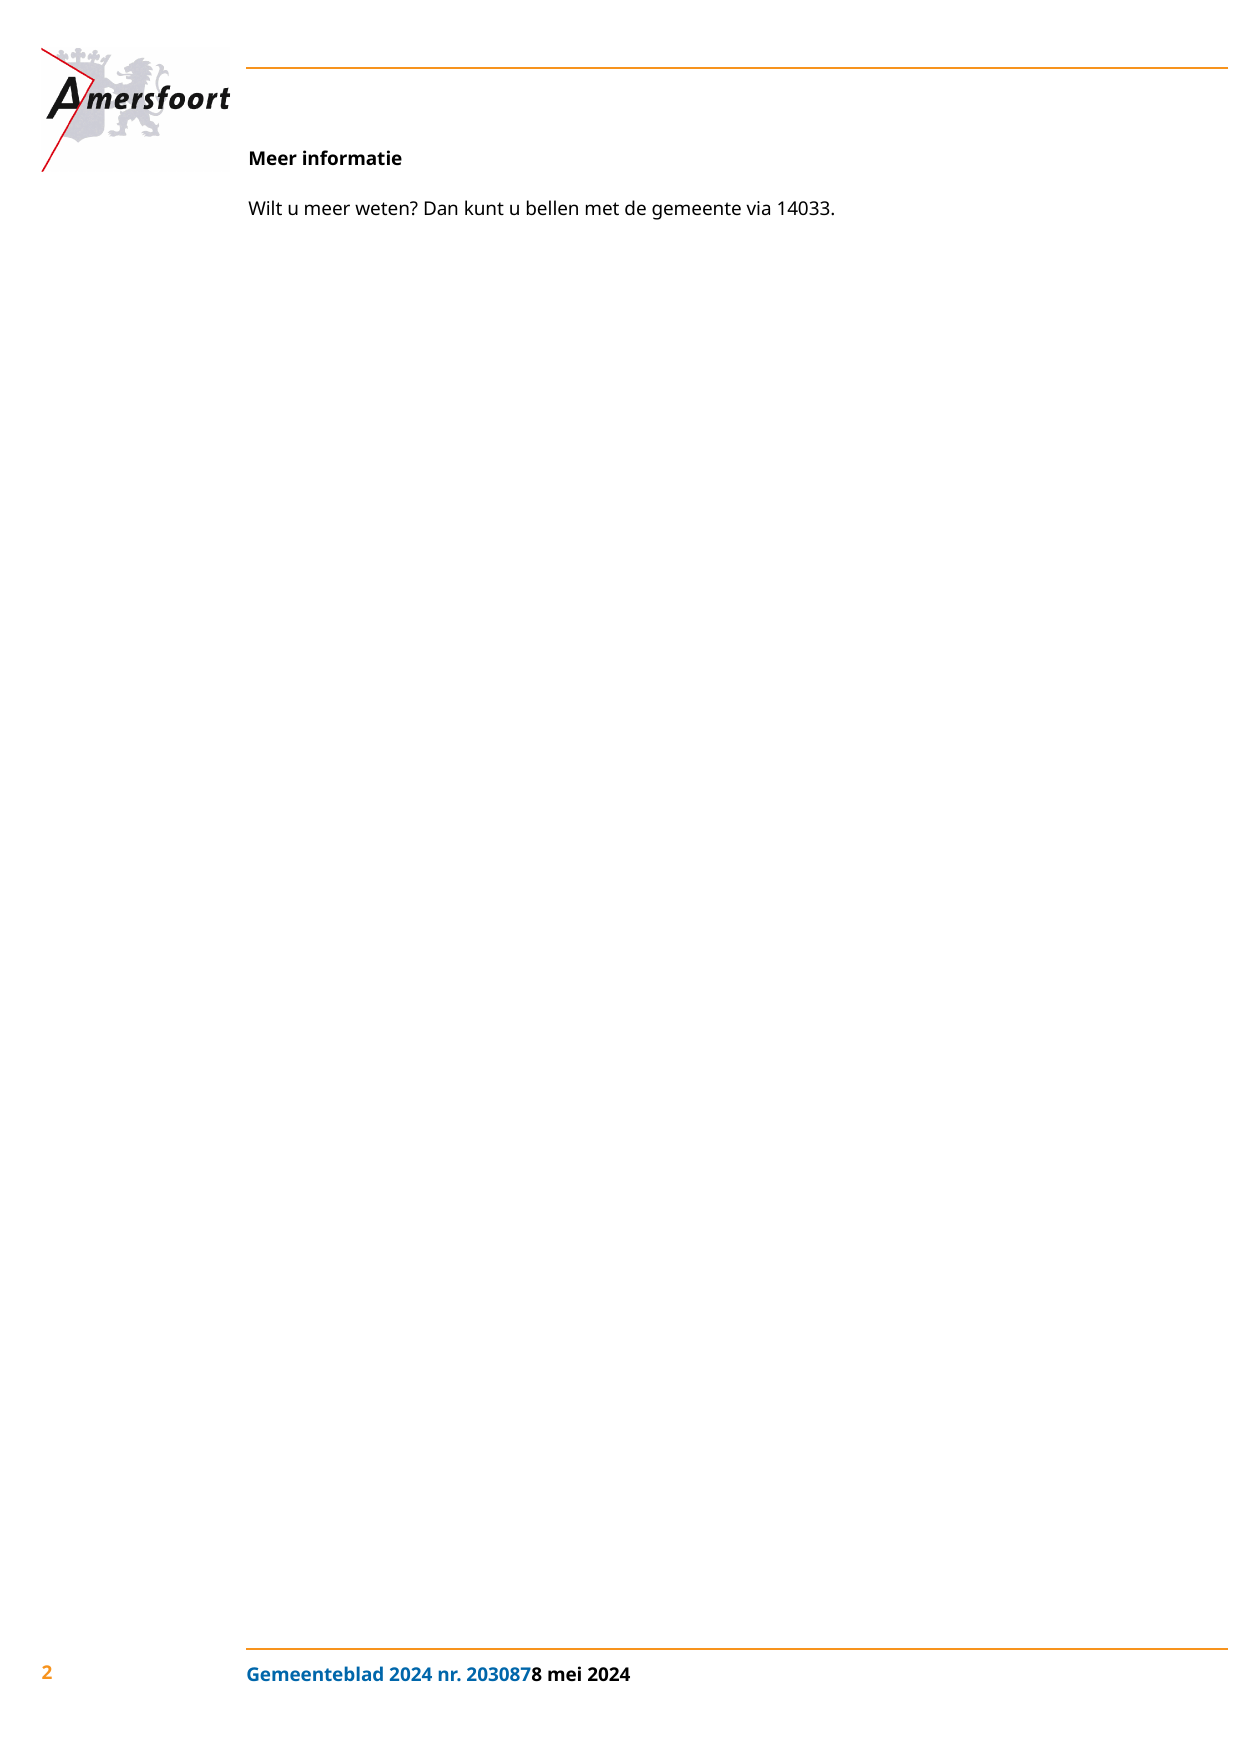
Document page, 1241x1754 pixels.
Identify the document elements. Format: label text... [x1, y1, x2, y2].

picture [41, 47, 231, 172]
text Wilt u meer weten? Dan kunt u bellen met de gemeente via 14033. [248, 196, 1152, 221]
text Meer informatie [248, 145, 1152, 171]
